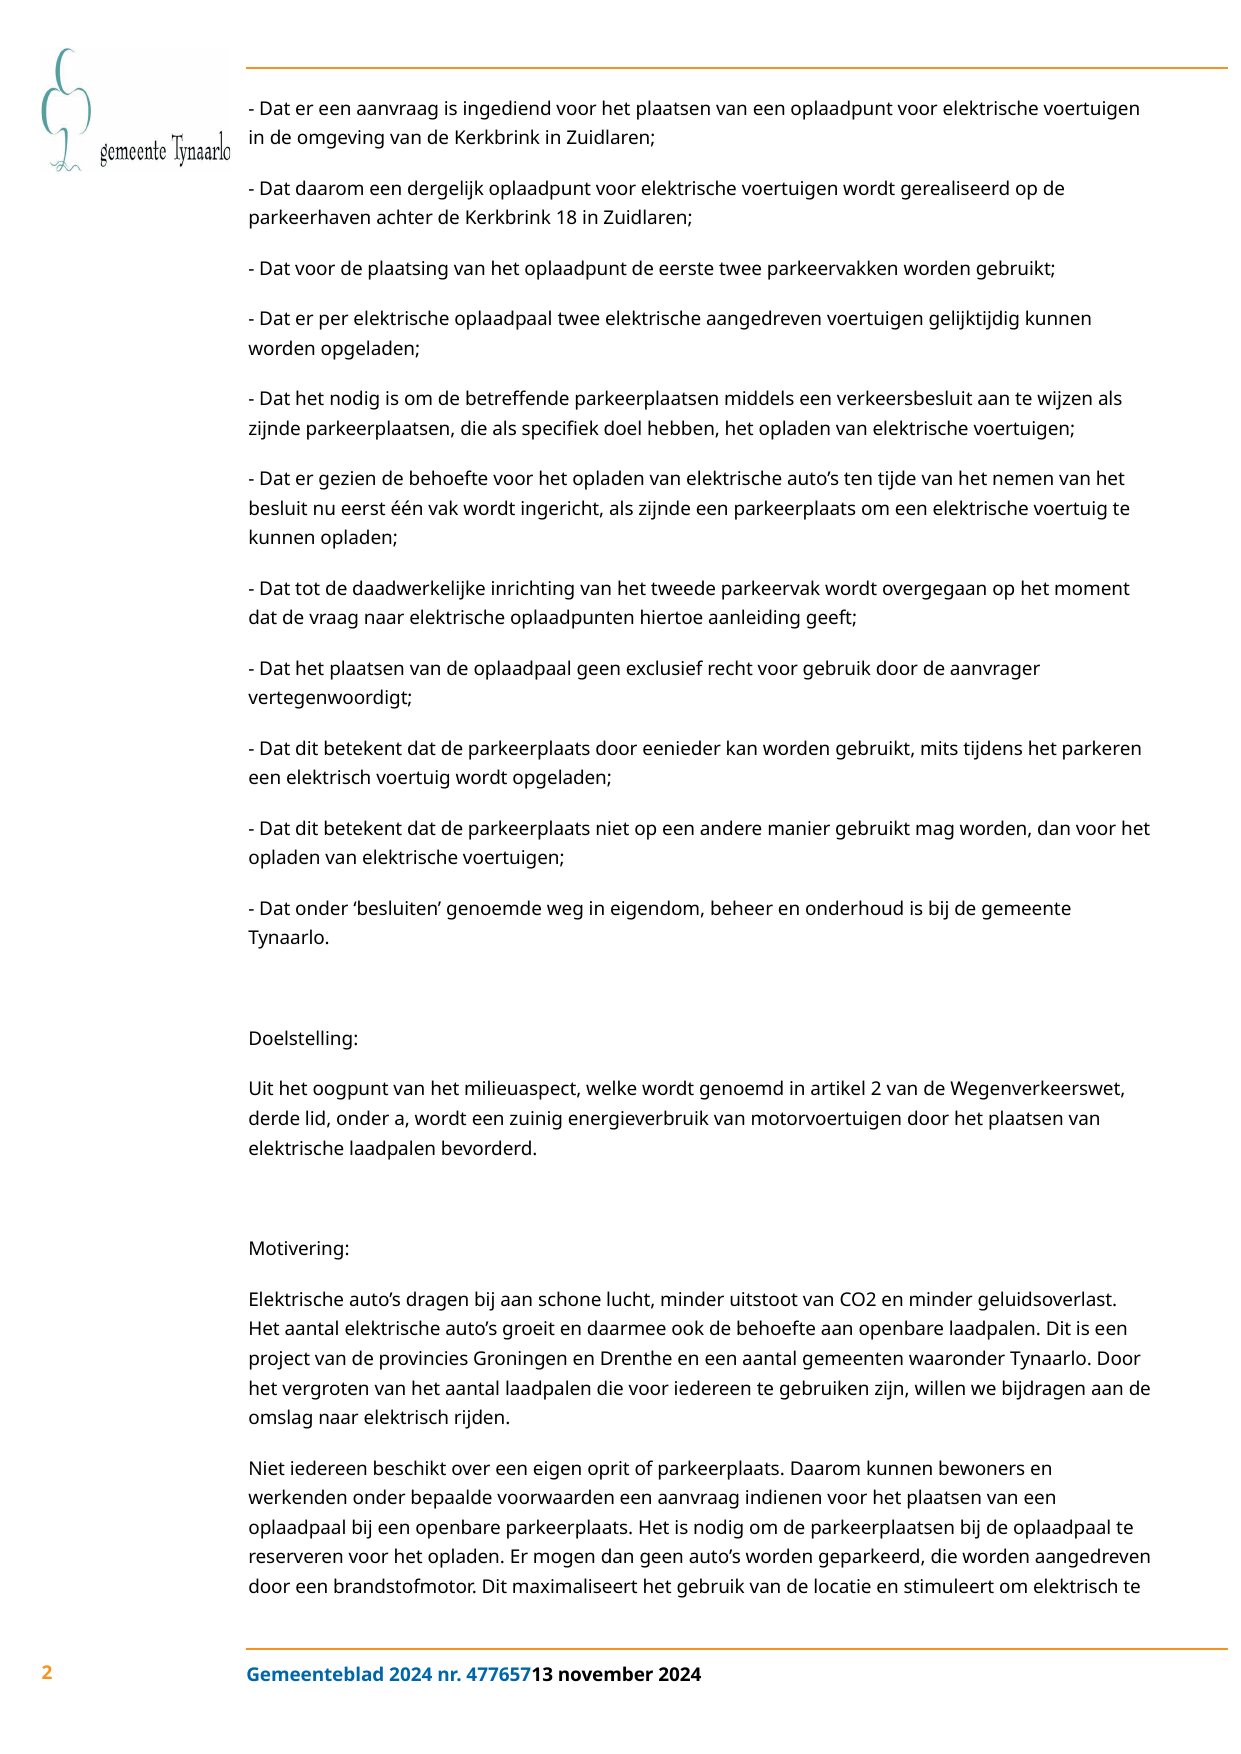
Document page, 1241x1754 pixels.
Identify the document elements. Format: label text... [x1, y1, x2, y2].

text - Dat onder ‘besluiten’ genoemde weg in eigendom, beheer en onderhoud is bij de gemeente Tynaarlo. [248, 895, 1152, 950]
text - Dat tot de daadwerkelijke inrichting van het tweede parkeervak wordt overgegaan op het moment dat de vraag naar elektrische oplaadpunten hiertoe aanleiding geeft; [248, 575, 1152, 630]
text Niet iedereen beschikt over een eigen oprit of parkeerplaats. Daarom kunnen bewoners en werkenden onder bepaalde voorwaarden een aanvraag indienen voor het plaatsen van een oplaadpaal bij een openbare parkeerplaats. Het is nodig om de parkeerplaatsen bij de oplaadpaal te reserveren voor het opladen. Er mogen dan geen auto’s worden geparkeerd, die worden aangedreven door een brandstofmotor. Dit maximaliseert het gebruik van de locatie en stimuleert om elektrisch te [248, 1455, 1152, 1599]
text Uit het oogpunt van het milieuaspect, welke wordt genoemd in artikel 2 van de Wegenverkeerswet, derde lid, onder a, wordt een zuinig energieverbruik van motorvoertuigen door het plaatsen van elektrische laadpalen bevorderd. [248, 1076, 1152, 1161]
text Doelstelling: [248, 1025, 1152, 1051]
text - Dat het nodig is om de betreffende parkeerplaatsen middels een verkeersbesluit aan te wijzen als zijnde parkeerplaatsen, die als specifiek doel hebben, het opladen van elektrische voertuigen; [248, 385, 1152, 441]
text - Dat daarom een dergelijk oplaadpunt voor elektrische voertuigen wordt gerealiseerd op de parkeerhaven achter de Kerkbrink 18 in Zuidlaren; [248, 175, 1152, 230]
text - Dat dit betekent dat de parkeerplaats niet op een andere manier gebruikt mag worden, dan voor het opladen van elektrische voertuigen; [248, 815, 1152, 870]
text - Dat voor de plaatsing van het oplaadpunt de eerste twee parkeervakken worden gebruikt; [248, 255, 1152, 281]
picture [41, 47, 231, 172]
text - Dat er een aanvraag is ingediend voor het plaatsen van een oplaadpunt voor elektrische voertuigen in de omgeving van de Kerkbrink in Zuidlaren; [248, 95, 1152, 150]
text - Dat dit betekent dat de parkeerplaats door eenieder kan worden gebruikt, mits tijdens het parkeren een elektrisch voertuig wordt opgeladen; [248, 735, 1152, 790]
text Elektrische auto’s dragen bij aan schone lucht, minder uitstoot van CO2 en minder geluidsoverlast. Het aantal elektrische auto’s groeit en daarmee ook de behoefte aan openbare laadpalen. Dit is een project van de provincies Groningen en Drenthe en een aantal gemeenten waaronder Tynaarlo. Door het vergroten van het aantal laadpalen die voor iedereen te gebruiken zijn, willen we bijdragen aan de omslag naar elektrisch rijden. [248, 1286, 1152, 1430]
text Motivering: [248, 1236, 1152, 1261]
text - Dat het plaatsen van de oplaadpaal geen exclusief recht voor gebruik door de aanvrager vertegenwoordigt; [248, 655, 1152, 710]
text - Dat er gezien de behoefte voor het opladen van elektrische auto’s ten tijde van het nemen van het besluit nu eerst één vak wordt ingericht, als zijnde een parkeerplaats om een elektrische voertuig te kunnen opladen; [248, 465, 1152, 550]
text - Dat er per elektrische oplaadpaal twee elektrische aangedreven voertuigen gelijktijdig kunnen worden opgeladen; [248, 305, 1152, 361]
